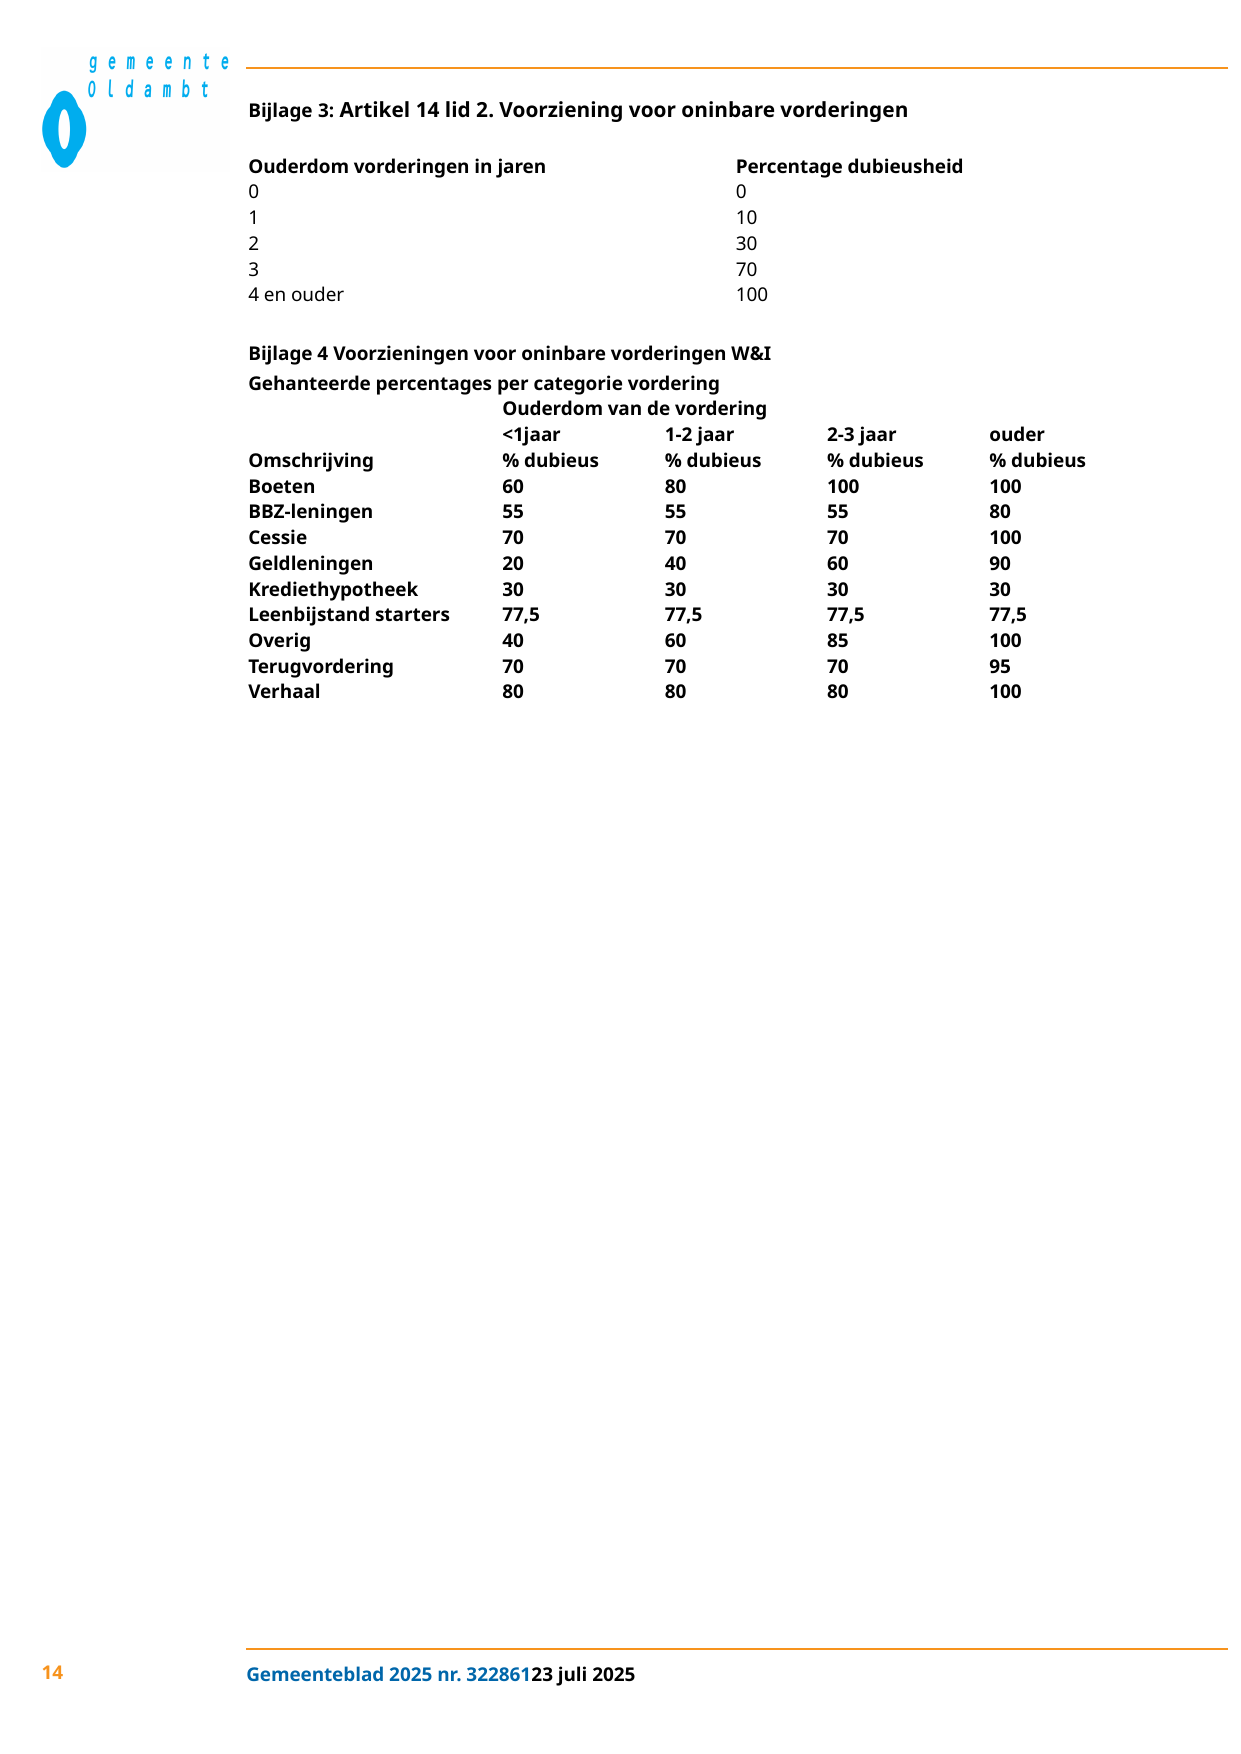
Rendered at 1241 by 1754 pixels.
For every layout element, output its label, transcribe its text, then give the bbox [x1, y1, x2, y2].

table_cell Omschrijving [248, 447, 502, 473]
table_cell 3 [248, 256, 736, 282]
table_cell 80 [827, 679, 989, 704]
table_cell [248, 421, 502, 447]
table_cell 77,5 [989, 601, 1152, 627]
table_cell % dubieus [827, 447, 989, 473]
table_cell 30 [827, 576, 989, 601]
table_cell 85 [827, 627, 989, 653]
table_cell 80 [665, 679, 827, 704]
table_cell % dubieus [502, 447, 664, 473]
table_cell 1-2 jaar [665, 421, 827, 447]
table_cell ouder [989, 421, 1152, 447]
table_cell Boeten [248, 473, 502, 498]
table_cell 30 [665, 576, 827, 601]
table_header Gehanteerde percentages per categorie vordering [248, 370, 1152, 396]
table_cell 1 [248, 205, 736, 230]
table_cell 30 [502, 576, 664, 601]
table_cell 100 [989, 627, 1152, 653]
table_cell Geldleningen [248, 550, 502, 576]
table_cell Leenbijstand starters [248, 601, 502, 627]
table_cell 2-3 jaar [827, 421, 989, 447]
table_cell 55 [665, 499, 827, 524]
text Bijlage 4 Voorzieningen voor oninbare vorderingen W&I [248, 340, 1152, 366]
table_cell 80 [502, 679, 664, 704]
table_cell 70 [827, 524, 989, 550]
table_cell 70 [502, 524, 664, 550]
table_cell 100 [989, 679, 1152, 704]
table_cell 40 [665, 550, 827, 576]
table_cell % dubieus [665, 447, 827, 473]
table_cell Overig [248, 627, 502, 653]
table_cell Ouderdom van de vordering [502, 396, 1152, 421]
table_cell <1jaar [502, 421, 664, 447]
table_cell 95 [989, 653, 1152, 679]
table_cell % dubieus [989, 447, 1152, 473]
table_cell 4 en ouder [248, 282, 736, 307]
table_cell [248, 396, 502, 421]
table_cell 77,5 [665, 601, 827, 627]
table_cell Krediethypotheek [248, 576, 502, 601]
table_cell 77,5 [827, 601, 989, 627]
text Bijlage 3: Artikel 14 lid 2. Voorziening voor oninbare vorderingen [248, 95, 1152, 123]
table_cell 77,5 [502, 601, 664, 627]
table_cell 0 [248, 179, 736, 204]
table_cell 70 [736, 256, 1152, 282]
table_cell 30 [736, 230, 1152, 256]
table_cell 70 [502, 653, 664, 679]
table_cell 60 [827, 550, 989, 576]
table_cell 80 [665, 473, 827, 498]
table_cell 30 [989, 576, 1152, 601]
table_cell 100 [736, 282, 1152, 307]
table_cell 55 [502, 499, 664, 524]
table_cell 70 [665, 524, 827, 550]
table_cell 100 [989, 524, 1152, 550]
table_cell 70 [827, 653, 989, 679]
table_cell 55 [827, 499, 989, 524]
table_cell 90 [989, 550, 1152, 576]
table_cell 100 [989, 473, 1152, 498]
table_header Percentage dubieusheid [736, 153, 1152, 179]
table_cell 2 [248, 230, 736, 256]
table_cell 80 [989, 499, 1152, 524]
table_cell 20 [502, 550, 664, 576]
table_cell 70 [665, 653, 827, 679]
picture [41, 47, 231, 172]
table_cell 40 [502, 627, 664, 653]
table_cell BBZ-leningen [248, 499, 502, 524]
table_cell 100 [827, 473, 989, 498]
table_cell Verhaal [248, 679, 502, 704]
table_cell 0 [736, 179, 1152, 204]
table_header Ouderdom vorderingen in jaren [248, 153, 736, 179]
table_cell 60 [665, 627, 827, 653]
table_cell Cessie [248, 524, 502, 550]
table_cell 60 [502, 473, 664, 498]
table_cell 10 [736, 205, 1152, 230]
table_cell Terugvordering [248, 653, 502, 679]
